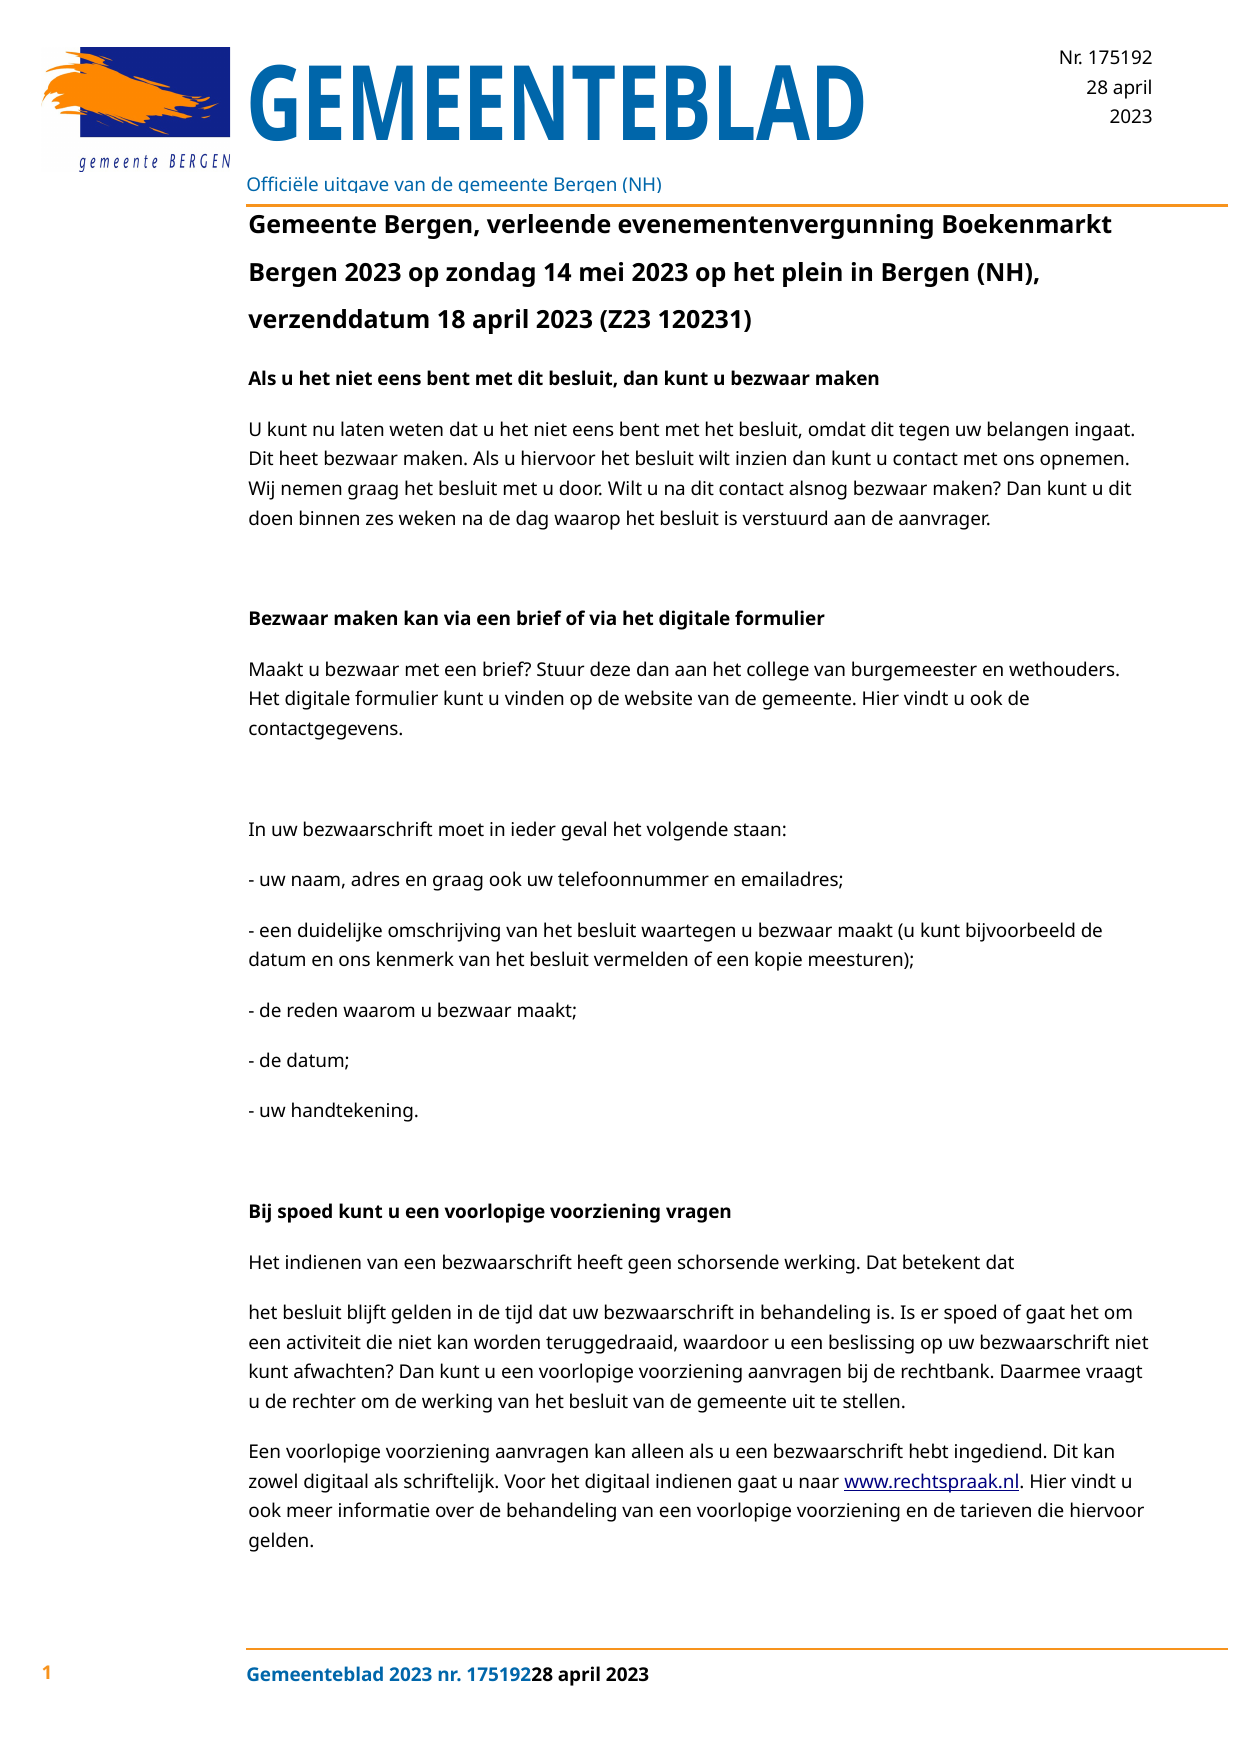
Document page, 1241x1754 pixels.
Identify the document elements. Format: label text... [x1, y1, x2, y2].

text - een duidelijke omschrijving van het besluit waartegen u bezwaar maakt (u kunt bijvoorbeeld de datum en ons kenmerk van het besluit vermelden of een kopie meesturen); [248, 917, 1152, 972]
text - de reden waarom u bezwaar maakt; [248, 997, 1152, 1022]
text - de datum; [248, 1047, 1152, 1073]
text U kunt nu laten weten dat u het niet eens bent met het besluit, omdat dit tegen uw belangen ingaat. Dit heet bezwaar maken. Als u hiervoor het besluit wilt inzien dan kunt u contact met ons opnemen. Wij nemen graag het besluit met u door. Wilt u na dit contact alsnog bezwaar maken? Dan kunt u dit doen binnen zes weken na de dag waarop het besluit is verstuurd aan de aanvrager. [248, 416, 1152, 530]
text Een voorlopige voorziening aanvragen kan alleen als u een bezwaarschrift hebt ingediend. Dit kan zowel digitaal als schriftelijk. Voor het digitaal indienen gaat u naar www.rechtspraak.nl. Hier vindt u ook meer informatie over de behandeling van een voorlopige voorziening en de tarieven die hiervoor gelden. [248, 1438, 1152, 1553]
text In uw bezwaarschrift moet in ieder geval het volgende staan: [248, 816, 1152, 842]
text Als u het niet eens bent met dit besluit, dan kunt u bezwaar maken [248, 366, 1152, 391]
text Maakt u bezwaar met een brief? Stuur deze dan aan het college van burgemeester en wethouders. Het digitale formulier kunt u vinden op de website van de gemeente. Hier vindt u ook de contactgegevens. [248, 656, 1152, 741]
text het besluit blijft gelden in de tijd dat uw bezwaarschrift in behandeling is. Is er spoed of gaat het om een activiteit die niet kan worden teruggedraaid, waardoor u een beslissing op uw bezwaarschrift niet kunt afwachten? Dan kunt u een voorlopige voorziening aanvragen bij de rechtbank. Daarmee vraagt u de rechter om de werking van het besluit van de gemeente uit te stellen. [248, 1299, 1152, 1414]
text Bezwaar maken kan via een brief of via het digitale formulier [248, 606, 1152, 631]
text Het indienen van een bezwaarschrift heeft geen schorsende werking. Dat betekent dat [248, 1249, 1152, 1274]
text Gemeente Bergen, verleende evenementenvergunning Boekenmarkt Bergen 2023 op zondag 14 mei 2023 op het plein in Bergen (NH), verzenddatum 18 april 2023 (Z23 120231) [248, 207, 1152, 336]
picture [41, 47, 231, 172]
text Bij spoed kunt u een voorlopige voorziening vragen [248, 1198, 1152, 1224]
text - uw naam, adres en graag ook uw telefoonnummer en emailadres; [248, 866, 1152, 892]
text - uw handtekening. [248, 1098, 1152, 1123]
